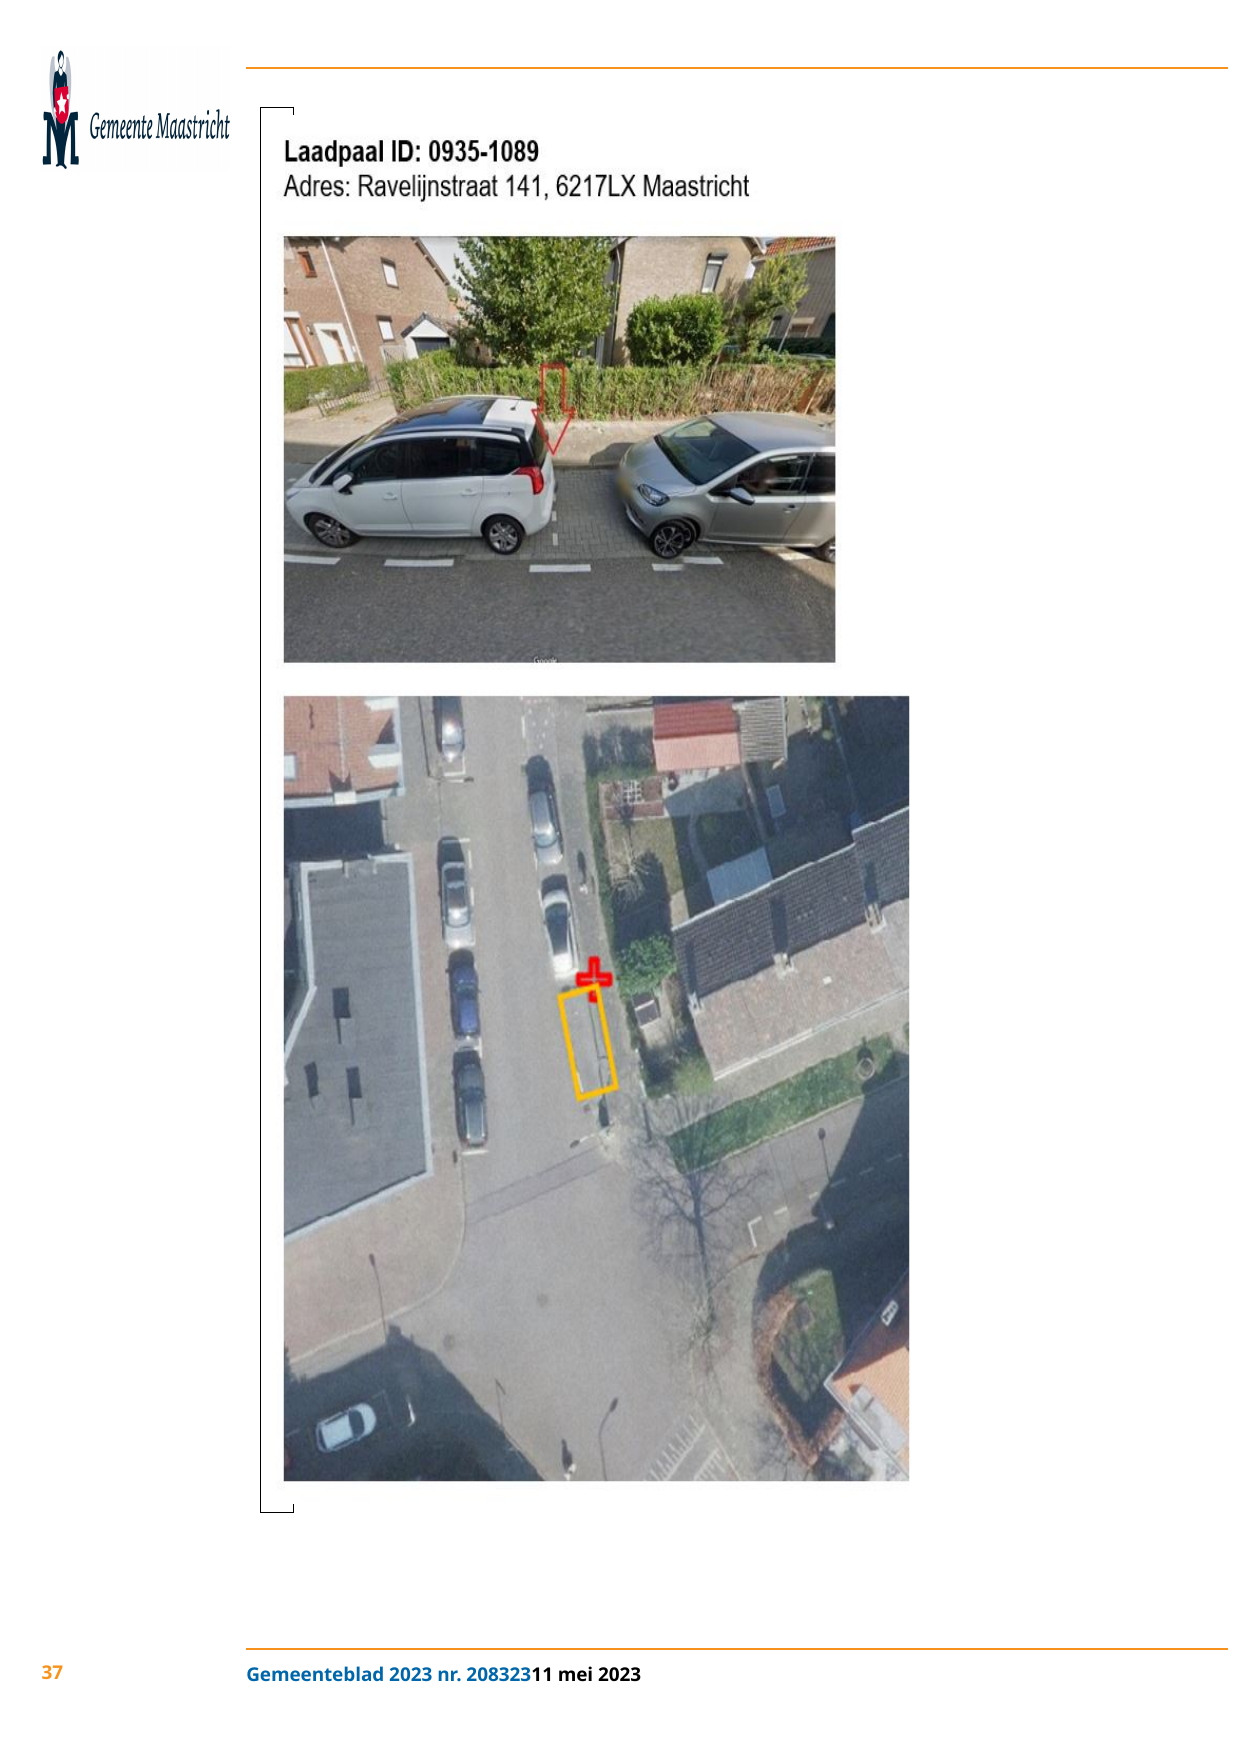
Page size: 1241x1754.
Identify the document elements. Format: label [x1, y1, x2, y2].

picture [268, 115, 943, 1504]
picture [41, 47, 231, 172]
